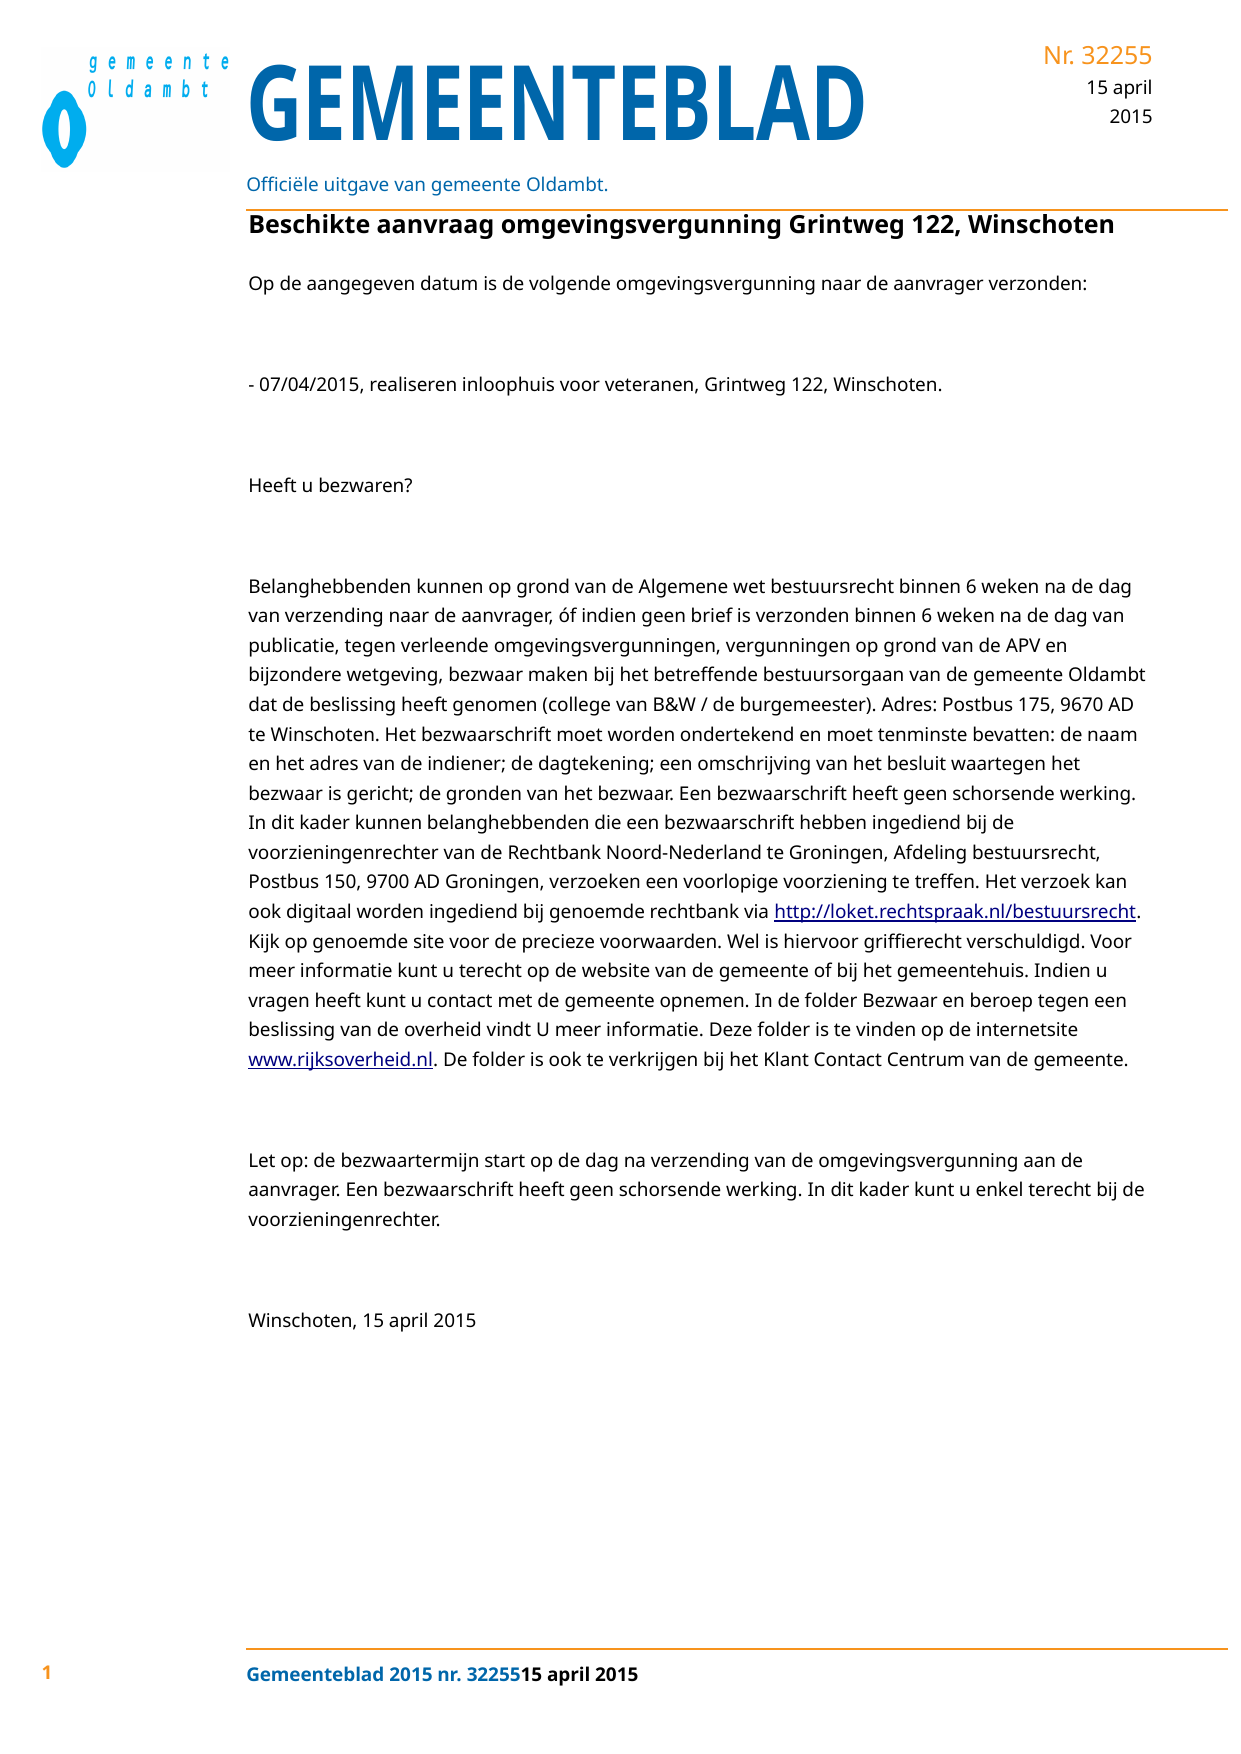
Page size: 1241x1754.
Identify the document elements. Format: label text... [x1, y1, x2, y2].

text Let op: de bezwaartermijn start op de dag na verzending van de omgevingsvergunning aan de aanvrager. Een bezwaarschrift heeft geen schorsende werking. In dit kader kunt u enkel terecht bij de voorzieningenrechter. [248, 1147, 1152, 1232]
text Belanghebbenden kunnen op grond van de Algemene wet bestuursrecht binnen 6 weken na de dag van verzending naar de aanvrager, óf indien geen brief is verzonden binnen 6 weken na de dag van publicatie, tegen verleende omgevingsvergunningen, vergunningen op grond van de APV en bijzondere wetgeving, bezwaar maken bij het betreffende bestuursorgaan van de gemeente Oldambt dat de beslissing heeft genomen (college van B&W / de burgemeester). Adres: Postbus 175, 9670 AD te Winschoten. Het bezwaarschrift moet worden ondertekend en moet tenminste bevatten: de naam en het adres van de indiener; de dagtekening; een omschrijving van het besluit waartegen het bezwaar is gericht; de gronden van het bezwaar. Een bezwaarschrift heeft geen schorsende werking. In dit kader kunnen belanghebbenden die een bezwaarschrift hebben ingediend bij de voorzieningenrechter van de Rechtbank Noord-Nederland te Groningen, Afdeling bestuursrecht, Postbus 150, 9700 AD Groningen, verzoeken een voorlopige voorziening te treffen. Het verzoek kan ook digitaal worden ingediend bij genoemde rechtbank via http://loket.rechtspraak.nl/bestuursrecht. Kijk op genoemde site voor de precieze voorwaarden. Wel is hiervoor griffierecht verschuldigd. Voor meer informatie kunt u terecht op de website van de gemeente of bij het gemeentehuis. Indien u vragen heeft kunt u contact met de gemeente opnemen. In de folder Bezwaar en beroep tegen een beslissing van de overheid vindt U meer informatie. Deze folder is te vinden op de internetsite www.rijksoverheid.nl. De folder is ook te verkrijgen bij het Klant Contact Centrum van de gemeente. [248, 573, 1152, 1072]
text Beschikte aanvraag omgevingsvergunning Grintweg 122, Winschoten [248, 211, 1152, 241]
text Winschoten, 15 april 2015 [248, 1307, 1152, 1333]
picture [41, 47, 231, 172]
text Heeft u bezwaren? [248, 472, 1152, 498]
text Op de aangegeven datum is de volgende omgevingsvergunning naar de aanvrager verzonden: [248, 270, 1152, 296]
text - 07/04/2015, realiseren inloophuis voor veteranen, Grintweg 122, Winschoten. [248, 371, 1152, 397]
